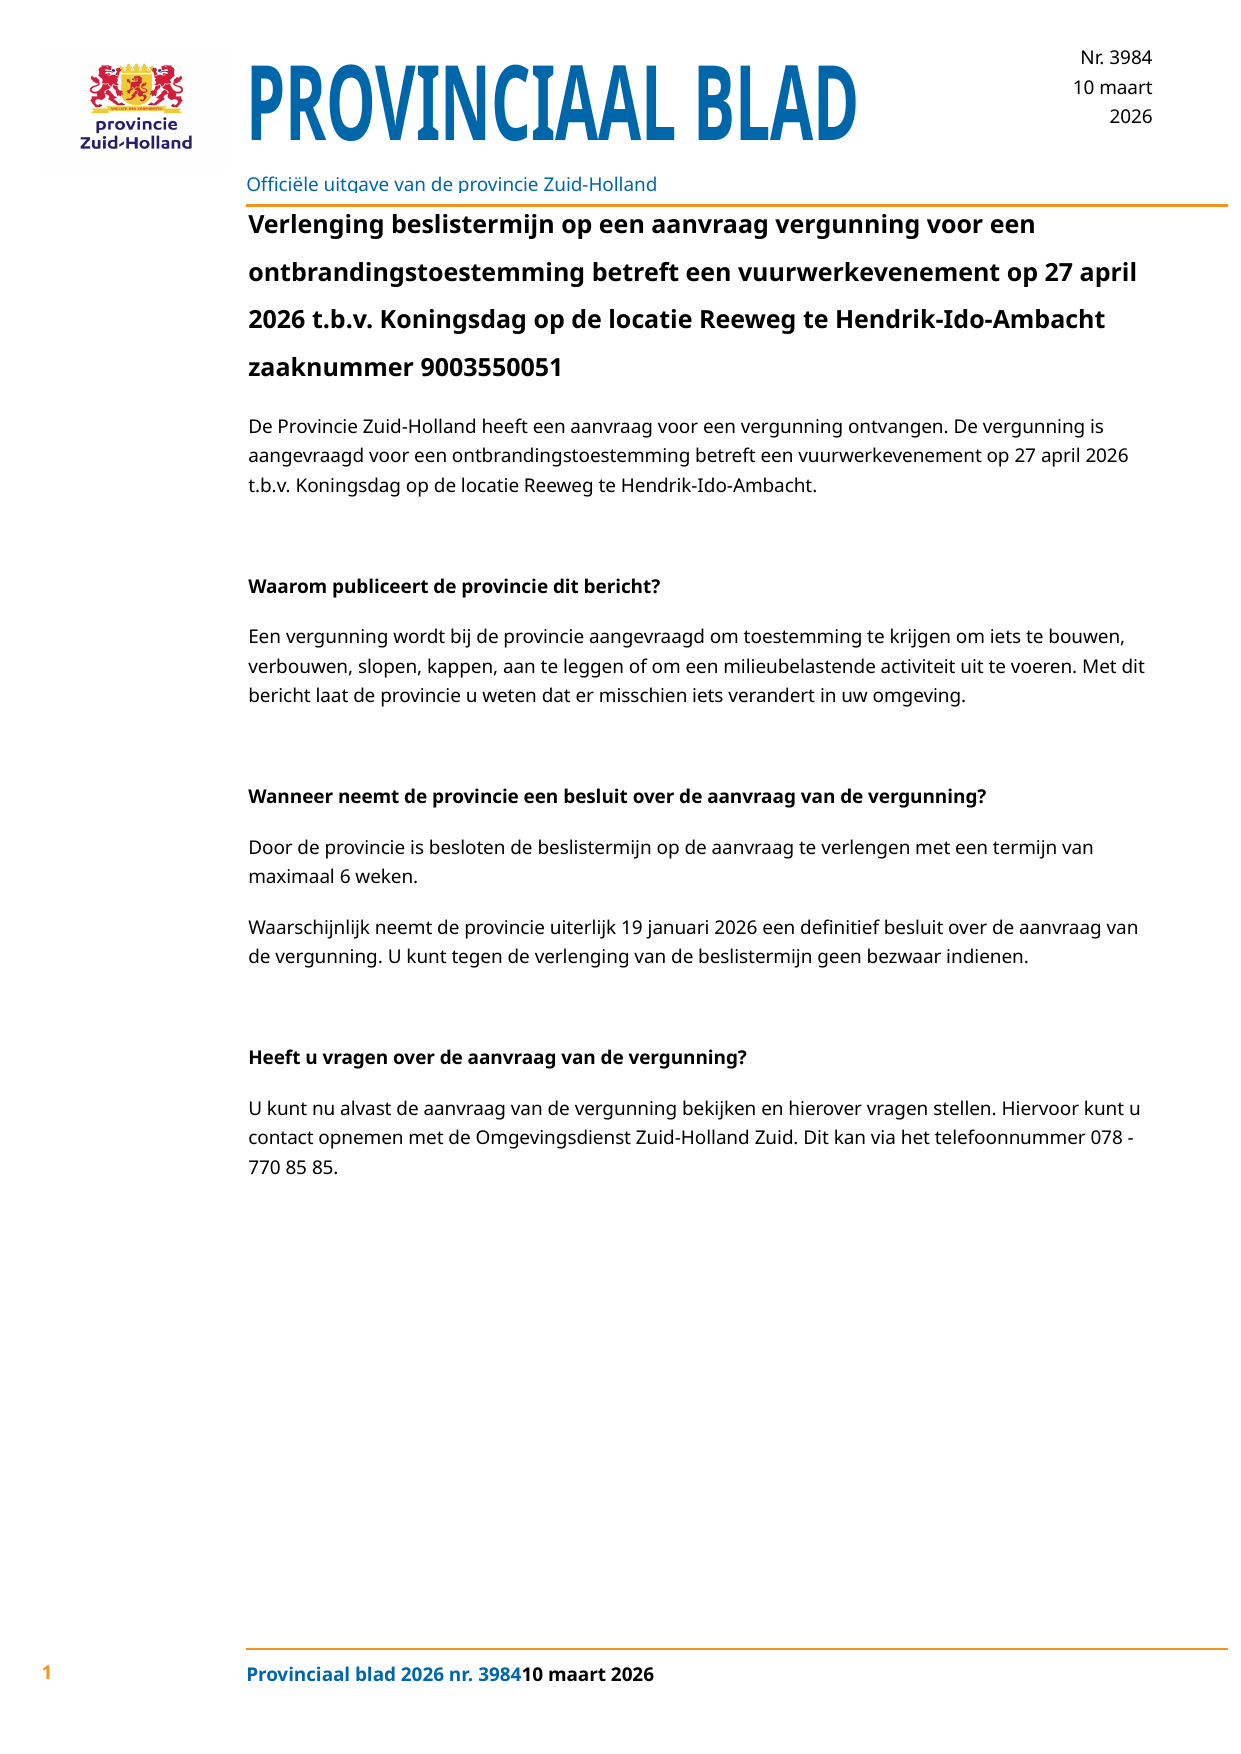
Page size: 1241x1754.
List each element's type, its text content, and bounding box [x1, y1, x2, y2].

text Waarom publiceert de provincie dit bericht? [248, 573, 1152, 599]
text U kunt nu alvast de aanvraag van de vergunning bekijken en hierover vragen stellen. Hiervoor kunt u contact opnemen met de Omgevingsdienst Zuid-Holland Zuid. Dit kan via het telefoonnummer 078 - 770 85 85. [248, 1095, 1152, 1180]
text Door de provincie is besloten de beslistermijn op de aanvraag te verlengen met een termijn van maximaal 6 weken. [248, 834, 1152, 889]
picture [41, 47, 231, 172]
text Verlenging beslistermijn op een aanvraag vergunning voor een ontbrandingstoestemming betreft een vuurwerkevenement op 27 april 2026 t.b.v. Koningsdag op de locatie Reeweg te Hendrik-Ido-Ambacht zaaknummer 9003550051 [248, 207, 1152, 384]
text Een vergunning wordt bij de provincie aangevraagd om toestemming te krijgen om iets te bouwen, verbouwen, slopen, kappen, aan te leggen of om een milieubelastende activiteit uit te voeren. Met dit bericht laat de provincie u weten dat er misschien iets verandert in uw omgeving. [248, 623, 1152, 708]
text Waarschijnlijk neemt de provincie uiterlijk 19 januari 2026 een definitief besluit over de aanvraag van de vergunning. U kunt tegen de verlenging van de beslistermijn geen bezwaar indienen. [248, 914, 1152, 969]
text Heeft u vragen over de aanvraag van de vergunning? [248, 1044, 1152, 1070]
text De Provincie Zuid-Holland heeft een aanvraag voor een vergunning ontvangen. De vergunning is aangevraagd voor een ontbrandingstoestemming betreft een vuurwerkevenement op 27 april 2026 t.b.v. Koningsdag op de locatie Reeweg te Hendrik-Ido-Ambacht. [248, 413, 1152, 498]
text Wanneer neemt de provincie een besluit over de aanvraag van de vergunning? [248, 783, 1152, 809]
